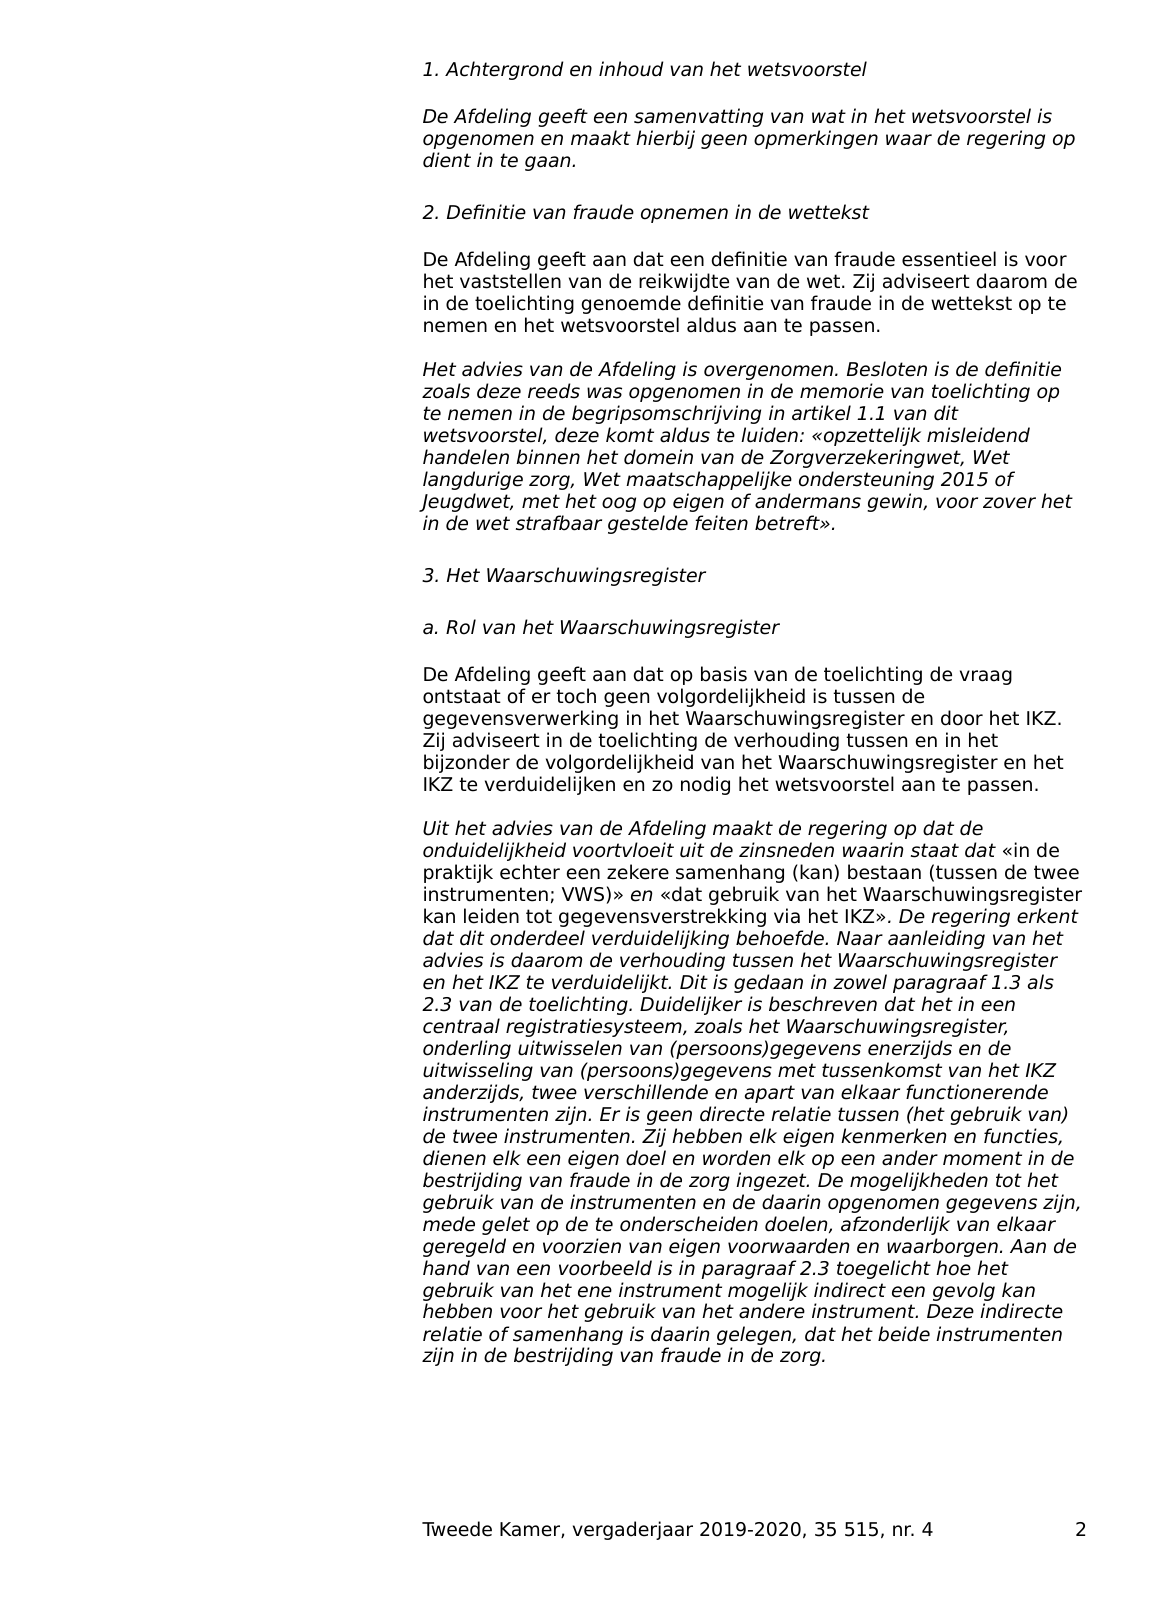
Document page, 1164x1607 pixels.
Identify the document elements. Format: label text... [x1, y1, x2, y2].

text Het advies van de Afdeling is overgenomen. Besloten is de definitie zoals deze reeds was opgenomen in de memorie van toelichting op te nemen in de begripsomschrijving in artikel 1.1 van dit wetsvoorstel, deze komt aldus te luiden: «opzettelijk misleidend handelen binnen het domein van de Zorgverzekeringwet, Wet langdurige zorg, Wet maatschappelijke ondersteuning 2015 of Jeugdwet, met het oog op eigen of andermans gewin, voor zover het in de wet strafbaar gestelde feiten betreft». [422, 359, 1087, 535]
text De Afdeling geeft een samenvatting van wat in het wetsvoorstel is opgenomen en maakt hierbij geen opmerkingen waar de regering op dient in te gaan. [422, 106, 1087, 172]
subtitle 2. Definitie van fraude opnemen in de wettekst [422, 202, 1087, 224]
text De Afdeling geeft aan dat een definitie van fraude essentieel is voor het vaststellen van de reikwijdte van de wet. Zij adviseert daarom de in de toelichting genoemde definitie van fraude in de wettekst op te nemen en het wetsvoorstel aldus aan te passen. [422, 249, 1087, 337]
subtitle a. Rol van het Waarschuwingsregister [422, 617, 1087, 639]
text Uit het advies van de Afdeling maakt de regering op dat de onduidelijkheid voortvloeit uit de zinsneden waarin staat dat «in de praktijk echter een zekere samenhang (kan) bestaan (tussen de twee instrumenten; VWS)» en «dat gebruik van het Waarschuwingsregister kan leiden tot gegevensverstrekking via het IKZ». De regering erkent dat dit onderdeel verduidelijking behoefde. Naar aanleiding van het advies is daarom de verhouding tussen het Waarschuwingsregister en het IKZ te verduidelijkt. Dit is gedaan in zowel paragraaf 1.3 als 2.3 van de toelichting. Duidelijker is beschreven dat het in een centraal registratiesysteem, zoals het Waarschuwingsregister, onderling uitwisselen van (persoons)gegevens enerzijds en de uitwisseling van (persoons)gegevens met tussenkomst van het IKZ anderzijds, twee verschillende en apart van elkaar functionerende instrumenten zijn. Er is geen directe relatie tussen (het gebruik van) de twee instrumenten. Zij hebben elk eigen kenmerken en functies, dienen elk een eigen doel en worden elk op een ander moment in de bestrijding van fraude in de zorg ingezet. De mogelijkheden tot het gebruik van de instrumenten en de daarin opgenomen gegevens zijn, mede gelet op de te onderscheiden doelen, afzonderlijk van elkaar geregeld en voorzien van eigen voorwaarden en waarborgen. Aan de hand van een voorbeeld is in paragraaf 2.3 toegelicht hoe het gebruik van het ene instrument mogelijk indirect een gevolg kan hebben voor het gebruik van het andere instrument. Deze indirecte relatie of samenhang is daarin gelegen, dat het beide instrumenten zijn in de bestrijding van fraude in de zorg. [422, 818, 1087, 1367]
subtitle 1. Achtergrond en inhoud van het wetsvoorstel [422, 59, 1087, 81]
subtitle 3. Het Waarschuwingsregister [422, 565, 1087, 587]
text De Afdeling geeft aan dat op basis van de toelichting de vraag ontstaat of er toch geen volgordelijkheid is tussen de gegevensverwerking in het Waarschuwingsregister en door het IKZ. Zij adviseert in de toelichting de verhouding tussen en in het bijzonder de volgordelijkheid van het Waarschuwingsregister en het IKZ te verduidelijken en zo nodig het wetsvoorstel aan te passen. [422, 664, 1087, 796]
